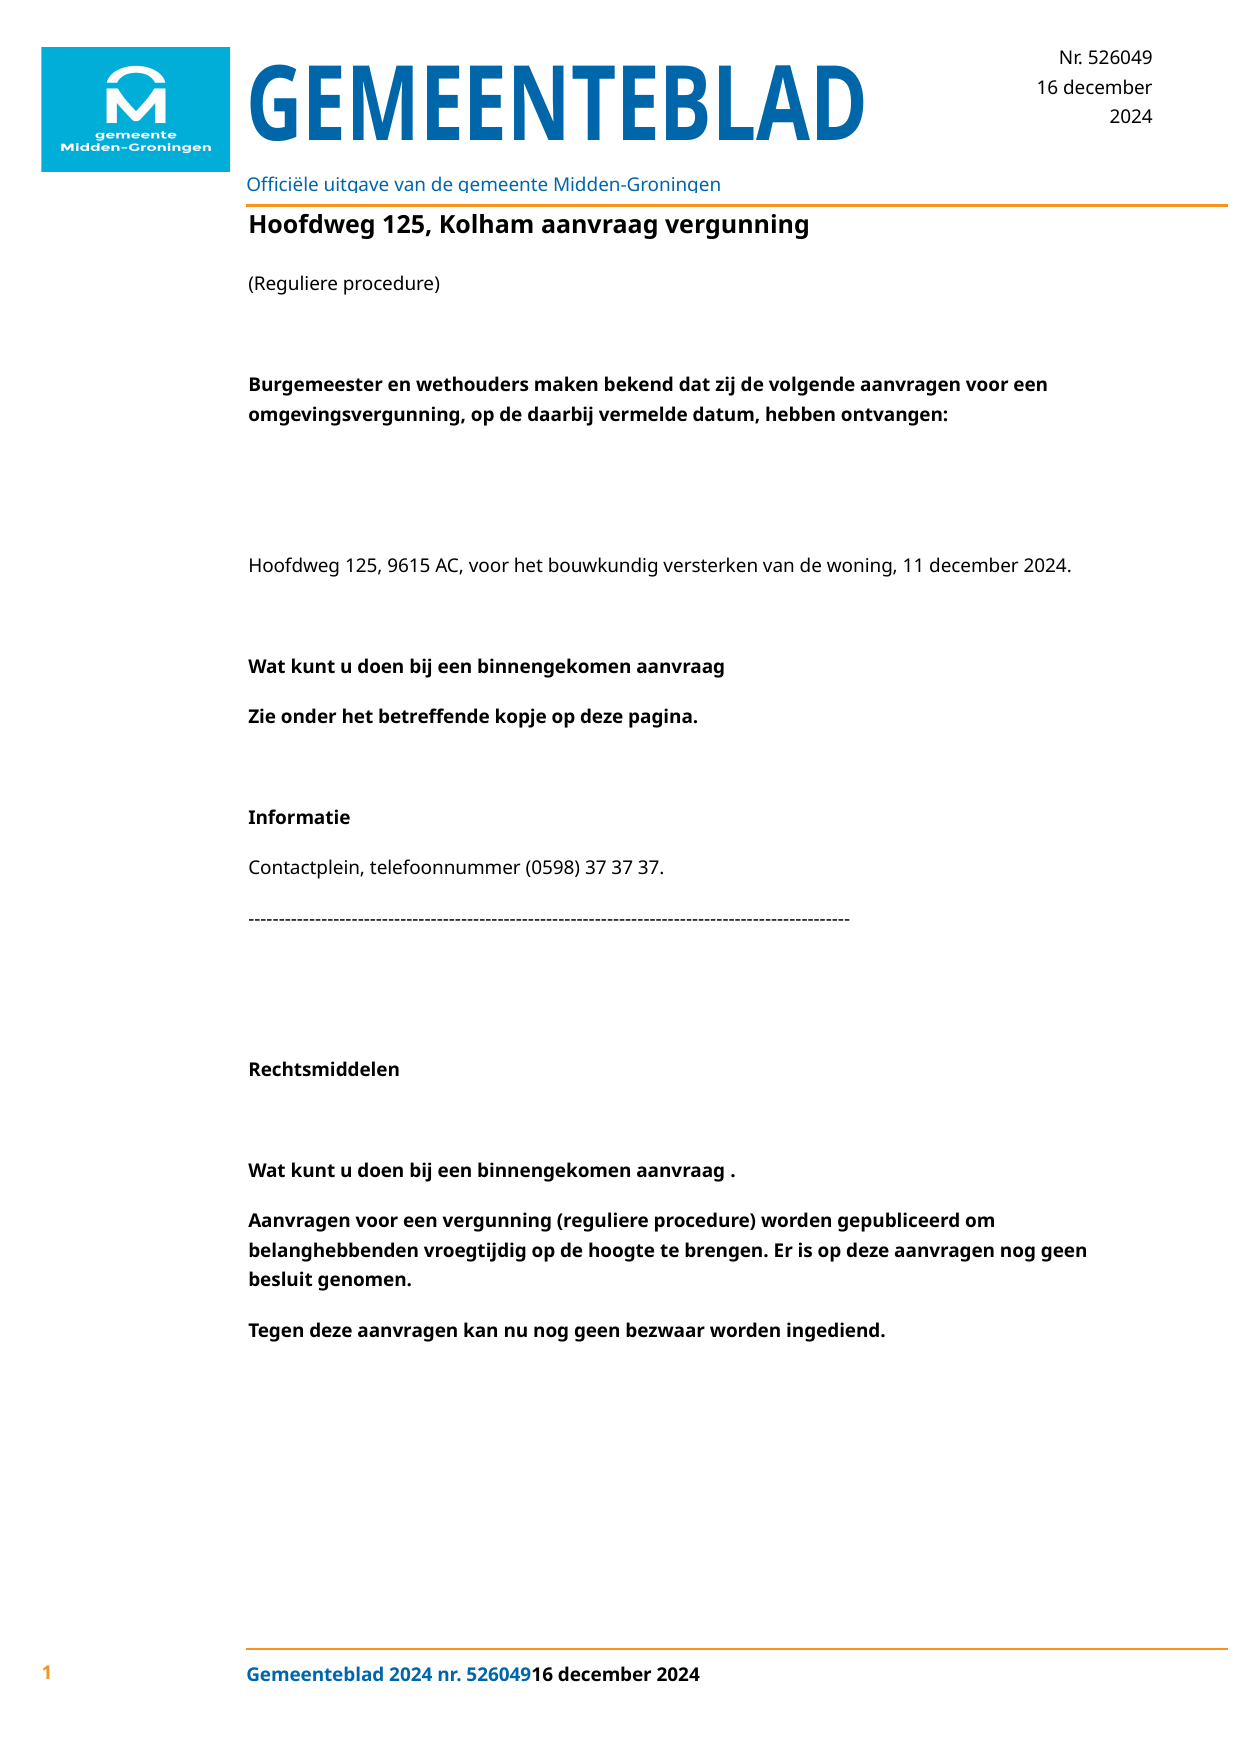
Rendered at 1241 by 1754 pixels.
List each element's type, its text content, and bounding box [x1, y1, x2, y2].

picture [184, 146, 190, 153]
text Hoofdweg 125, 9615 AC, voor het bouwkundig versterken van de woning, 11 december 2024. [248, 552, 1152, 578]
picture [107, 89, 165, 122]
text Wat kunt u doen bij een binnengekomen aanvraag [248, 653, 1152, 678]
text Rechtsmiddelen [248, 1056, 1152, 1082]
text Zie onder het betreffende kopje op deze pagina. [248, 703, 1152, 729]
text --------------------------------------------------------------------------------------------------- [248, 905, 1152, 931]
text Aanvragen voor een vergunning (reguliere procedure) worden gepubliceerd om belanghebbenden vroegtijdig op de hoogte te brengen. Er is op deze aanvragen nog geen besluit genomen. [248, 1207, 1152, 1292]
text Informatie [248, 804, 1152, 830]
picture [108, 66, 164, 82]
text Wat kunt u doen bij een binnengekomen aanvraag . [248, 1157, 1152, 1183]
text Contactplein, telefoonnummer (0598) 37 37 37. [248, 854, 1152, 880]
text Burgemeester en wethouders maken bekend dat zij de volgende aanvragen voor een omgevingsvergunning, op de daarbij vermelde datum, hebben ontvangen: [248, 371, 1152, 426]
text (Reguliere procedure) [248, 270, 1152, 296]
text Tegen deze aanvragen kan nu nog geen bezwaar worden ingediend. [248, 1317, 1152, 1343]
text Hoofdweg 125, Kolham aanvraag vergunning [248, 207, 1152, 241]
